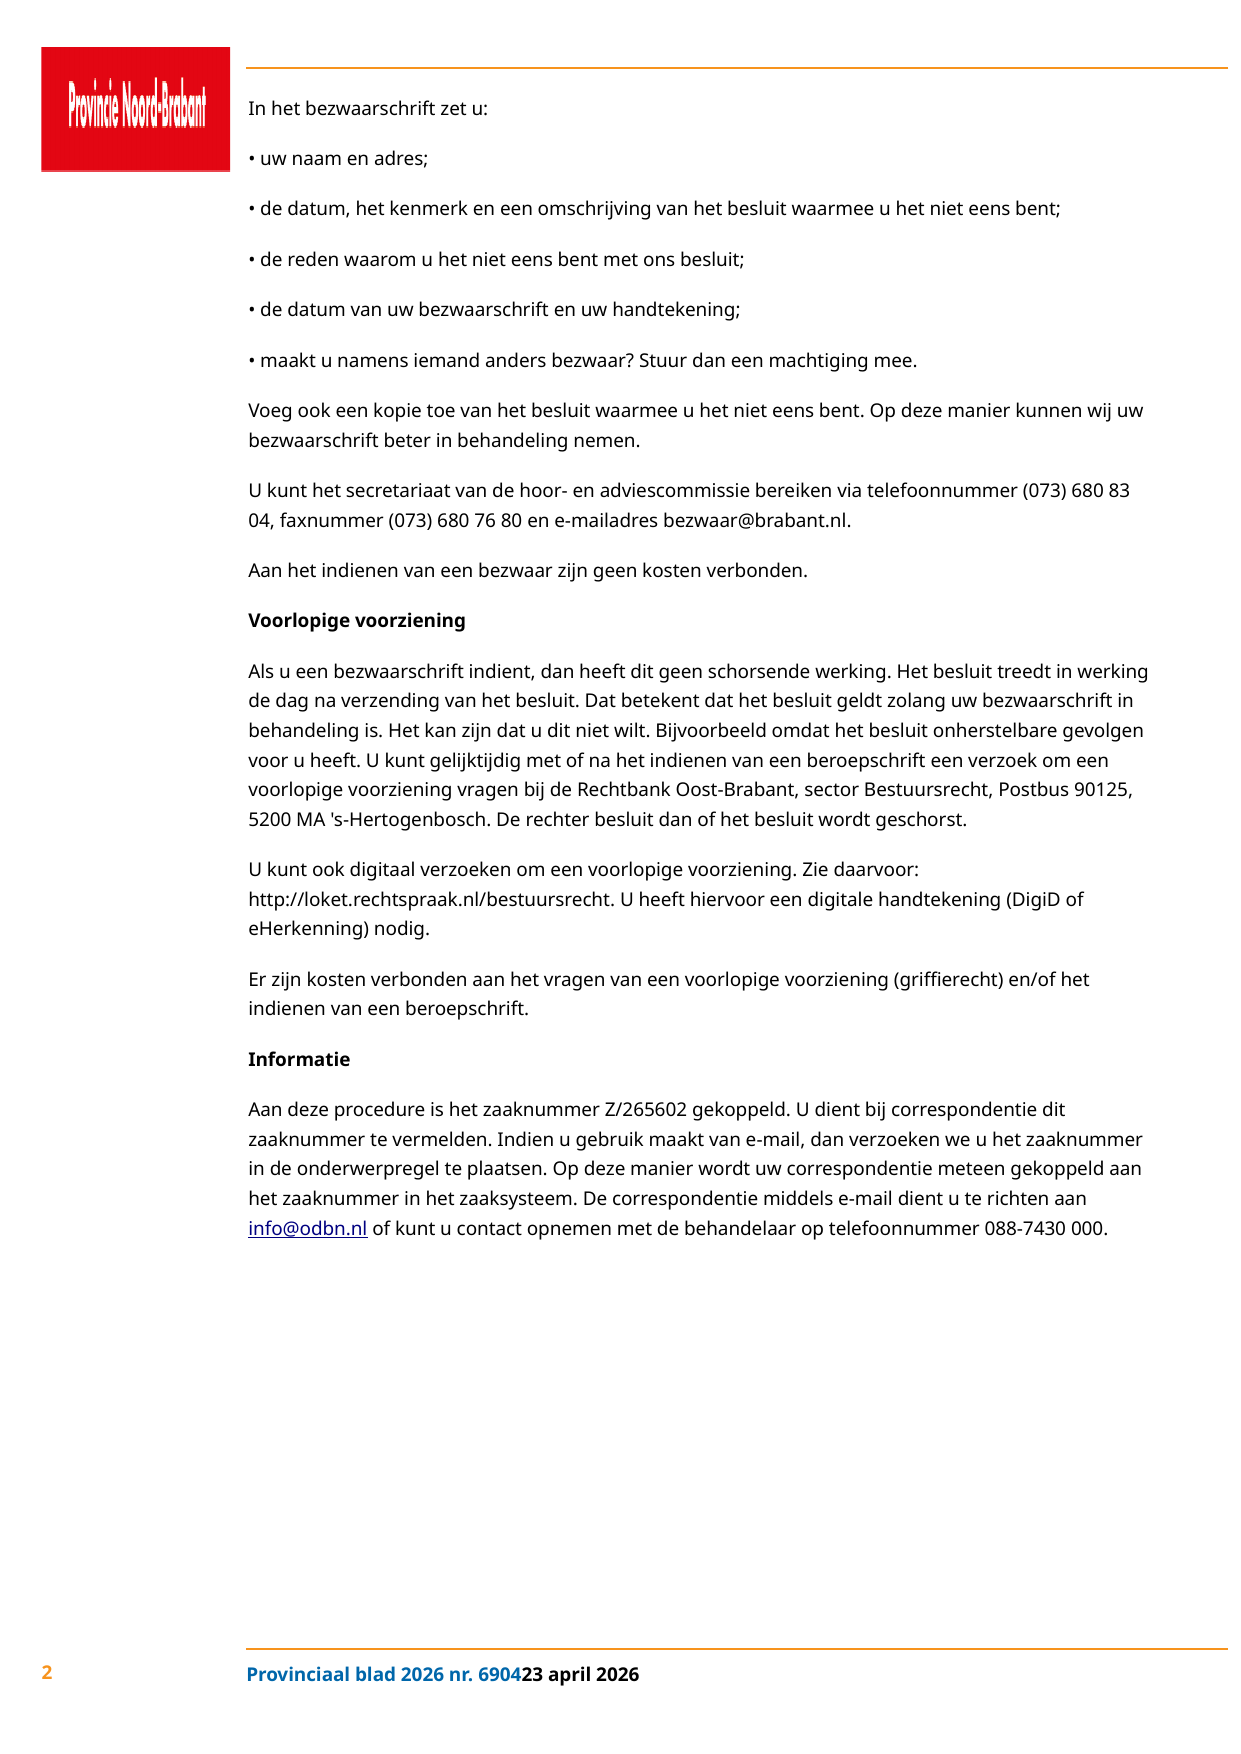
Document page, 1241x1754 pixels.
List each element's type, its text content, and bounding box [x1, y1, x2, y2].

text Aan deze procedure is het zaaknummer Z/265602 gekoppeld. U dient bij correspondentie dit zaaknummer te vermelden. Indien u gebruik maakt van e-mail, dan verzoeken we u het zaaknummer in de onderwerpregel te plaatsen. Op deze manier wordt uw correspondentie meteen gekoppeld aan het zaaknummer in het zaaksysteem. De correspondentie middels e-mail dient u te richten aan info@odbn.nl of kunt u contact opnemen met de behandelaar op telefoonnummer 088-7430 000. [248, 1096, 1152, 1241]
text Als u een bezwaarschrift indient, dan heeft dit geen schorsende werking. Het besluit treedt in werking de dag na verzending van het besluit. Dat betekent dat het besluit geldt zolang uw bezwaarschrift in behandeling is. Het kan zijn dat u dit niet wilt. Bijvoorbeeld omdat het besluit onherstelbare gevolgen voor u heeft. U kunt gelijktijdig met of na het indienen van een beroepschrift een verzoek om een voorlopige voorziening vragen bij de Rechtbank Oost-Brabant, sector Bestuursrecht, Postbus 90125, 5200 MA 's‑Hertogenbosch. De rechter besluit dan of het besluit wordt geschorst. [248, 658, 1152, 832]
text • de reden waarom u het niet eens bent met ons besluit; [248, 246, 1152, 272]
text U kunt het secretariaat van de hoor- en adviescommissie bereiken via telefoonnummer (073) 680 83 04, faxnummer (073) 680 76 80 en e-mailadres bezwaar@brabant.nl. [248, 477, 1152, 533]
text • maakt u namens iemand anders bezwaar? Stuur dan een machtiging mee. [248, 347, 1152, 373]
text Voeg ook een kopie toe van het besluit waarmee u het niet eens bent. Op deze manier kunnen wij uw bezwaarschrift beter in behandeling nemen. [248, 397, 1152, 453]
picture [41, 47, 231, 172]
text Informatie [248, 1046, 1152, 1072]
text • de datum van uw bezwaarschrift en uw handtekening; [248, 296, 1152, 322]
text • de datum, het kenmerk en een omschrijving van het besluit waarmee u het niet eens bent; [248, 196, 1152, 221]
text U kunt ook digitaal verzoeken om een voorlopige voorziening. Zie daarvoor: http://loket.rechtspraak.nl/bestuursrecht. U heeft hiervoor een digitale handtekening (DigiD of eHerkenning) nodig. [248, 856, 1152, 941]
text In het bezwaarschrift zet u: [248, 95, 1152, 121]
text Voorlopige voorziening [248, 608, 1152, 633]
text Aan het indienen van een bezwaar zijn geen kosten verbonden. [248, 557, 1152, 583]
text • uw naam en adres; [248, 145, 1152, 171]
text Er zijn kosten verbonden aan het vragen van een voorlopige voorziening (griffierecht) en/of het indienen van een beroepschrift. [248, 966, 1152, 1021]
